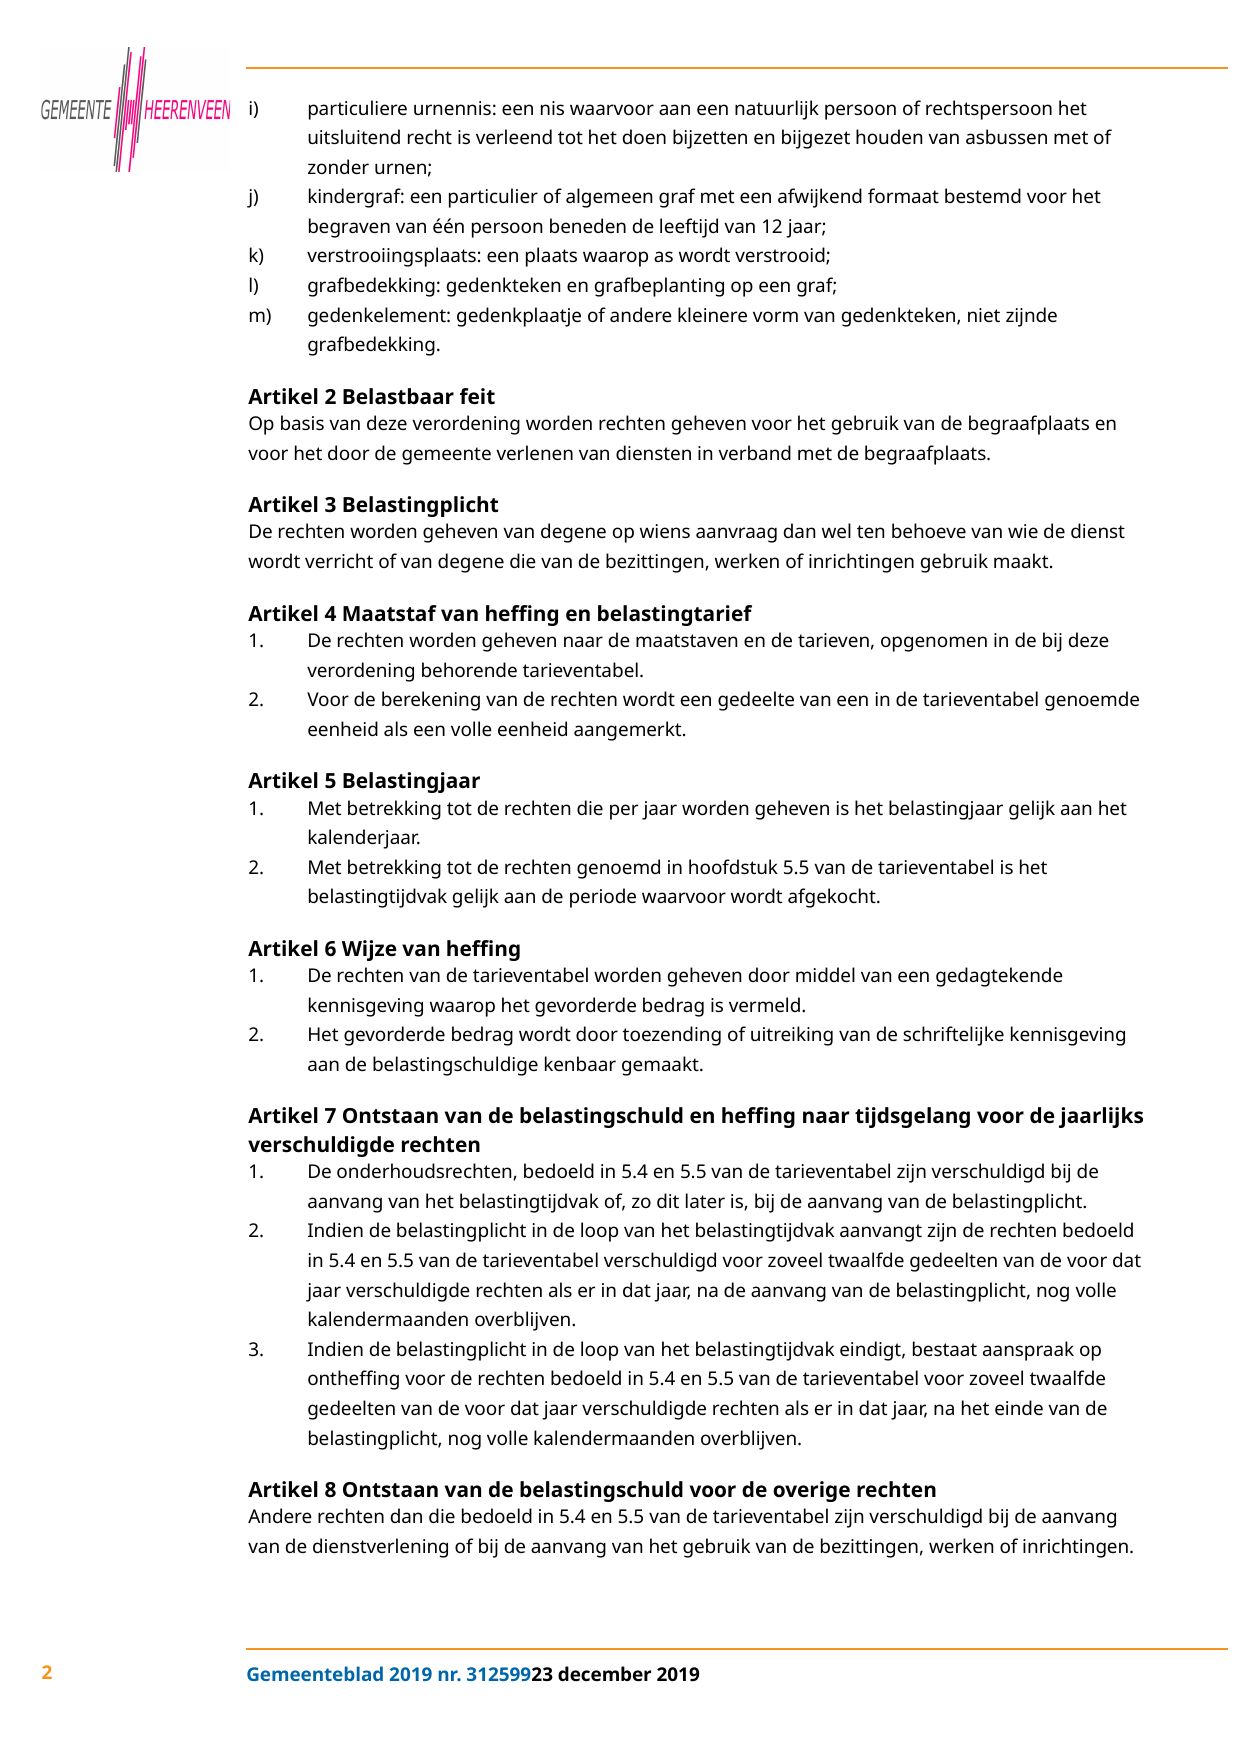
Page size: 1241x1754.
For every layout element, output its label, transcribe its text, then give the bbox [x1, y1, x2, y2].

text Artikel 5 Belastingjaar [248, 766, 1152, 795]
list Indien de belastingplicht in de loop van het belastingtijdvak aanvangt zijn de rechten bedoeld in 5.4 en 5.5 van de tarieventabel verschuldigd voor zoveel twaalfde gedeelten van de voor dat jaar verschuldigde rechten als er in dat jaar, na de aanvang van de belastingplicht, nog volle kalendermaanden overblijven. [248, 1218, 1152, 1332]
list Voor de berekening van de rechten wordt een gedeelte van een in de tarieventabel genoemde eenheid als een volle eenheid aangemerkt. [248, 686, 1152, 742]
list De rechten worden geheven naar de maatstaven en de tarieven, opgenomen in de bij deze verordening behorende tarieventabel. [248, 627, 1152, 682]
list kindergraf: een particulier of algemeen graf met een afwijkend formaat bestemd voor het begraven van één persoon beneden de leeftijd van 12 jaar; [248, 183, 1152, 239]
text Op basis van deze verordening worden rechten geheven voor het gebruik van de begraafplaats en voor het door de gemeente verlenen van diensten in verband met de begraafplaats. [248, 410, 1152, 466]
text Artikel 3 Belastingplicht [248, 490, 1152, 519]
text Artikel 4 Maatstaf van heffing en belastingtarief [248, 599, 1152, 627]
list De onderhoudsrechten, bedoeld in 5.4 en 5.5 van de tarieventabel zijn verschuldigd bij de aanvang van het belastingtijdvak of, zo dit later is, bij de aanvang van de belastingplicht. [248, 1158, 1152, 1214]
list Met betrekking tot de rechten die per jaar worden geheven is het belastingjaar gelijk aan het kalenderjaar. [248, 795, 1152, 850]
text De rechten worden geheven van degene op wiens aanvraag dan wel ten behoeve van wie de dienst wordt verricht of van degene die van de bezittingen, werken of inrichtingen gebruik maakt. [248, 519, 1152, 574]
list verstrooiingsplaats: een plaats waarop as wordt verstrooid; [248, 243, 1152, 268]
list grafbedekking: gedenkteken en grafbeplanting op een graf; [248, 272, 1152, 298]
text Andere rechten dan die bedoeld in 5.4 en 5.5 van de tarieventabel zijn verschuldigd bij de aanvang van de dienstverlening of bij de aanvang van het gebruik van de bezittingen, werken of inrichtingen. [248, 1503, 1152, 1559]
text Artikel 8 Ontstaan van de belastingschuld voor de overige rechten [248, 1475, 1152, 1503]
list Indien de belastingplicht in de loop van het belastingtijdvak eindigt, bestaat aanspraak op ontheffing voor de rechten bedoeld in 5.4 en 5.5 van de tarieventabel voor zoveel twaalfde gedeelten van de voor dat jaar verschuldigde rechten als er in dat jaar, na het einde van de belastingplicht, nog volle kalendermaanden overblijven. [248, 1336, 1152, 1450]
text Artikel 6 Wijze van heffing [248, 934, 1152, 962]
list De rechten van de tarieventabel worden geheven door middel van een gedagtekende kennisgeving waarop het gevorderde bedrag is vermeld. [248, 962, 1152, 1018]
text Artikel 2 Belastbaar feit [248, 382, 1152, 410]
text Artikel 7 Ontstaan van de belastingschuld en heffing naar tijdsgelang voor de jaarlijks verschuldigde rechten [248, 1102, 1152, 1158]
list Met betrekking tot de rechten genoemd in hoofdstuk 5.5 van de tarieventabel is het belastingtijdvak gelijk aan de periode waarvoor wordt afgekocht. [248, 854, 1152, 909]
list particuliere urnennis: een nis waarvoor aan een natuurlijk persoon of rechtspersoon het uitsluitend recht is verleend tot het doen bijzetten en bijgezet houden van asbussen met of zonder urnen; [248, 95, 1152, 180]
list Het gevorderde bedrag wordt door toezending of uitreiking van de schriftelijke kennisgeving aan de belastingschuldige kenbaar gemaakt. [248, 1022, 1152, 1077]
list gedenkelement: gedenkplaatje of andere kleinere vorm van gedenkteken, niet zijnde grafbedekking. [248, 302, 1152, 357]
picture [41, 47, 231, 172]
